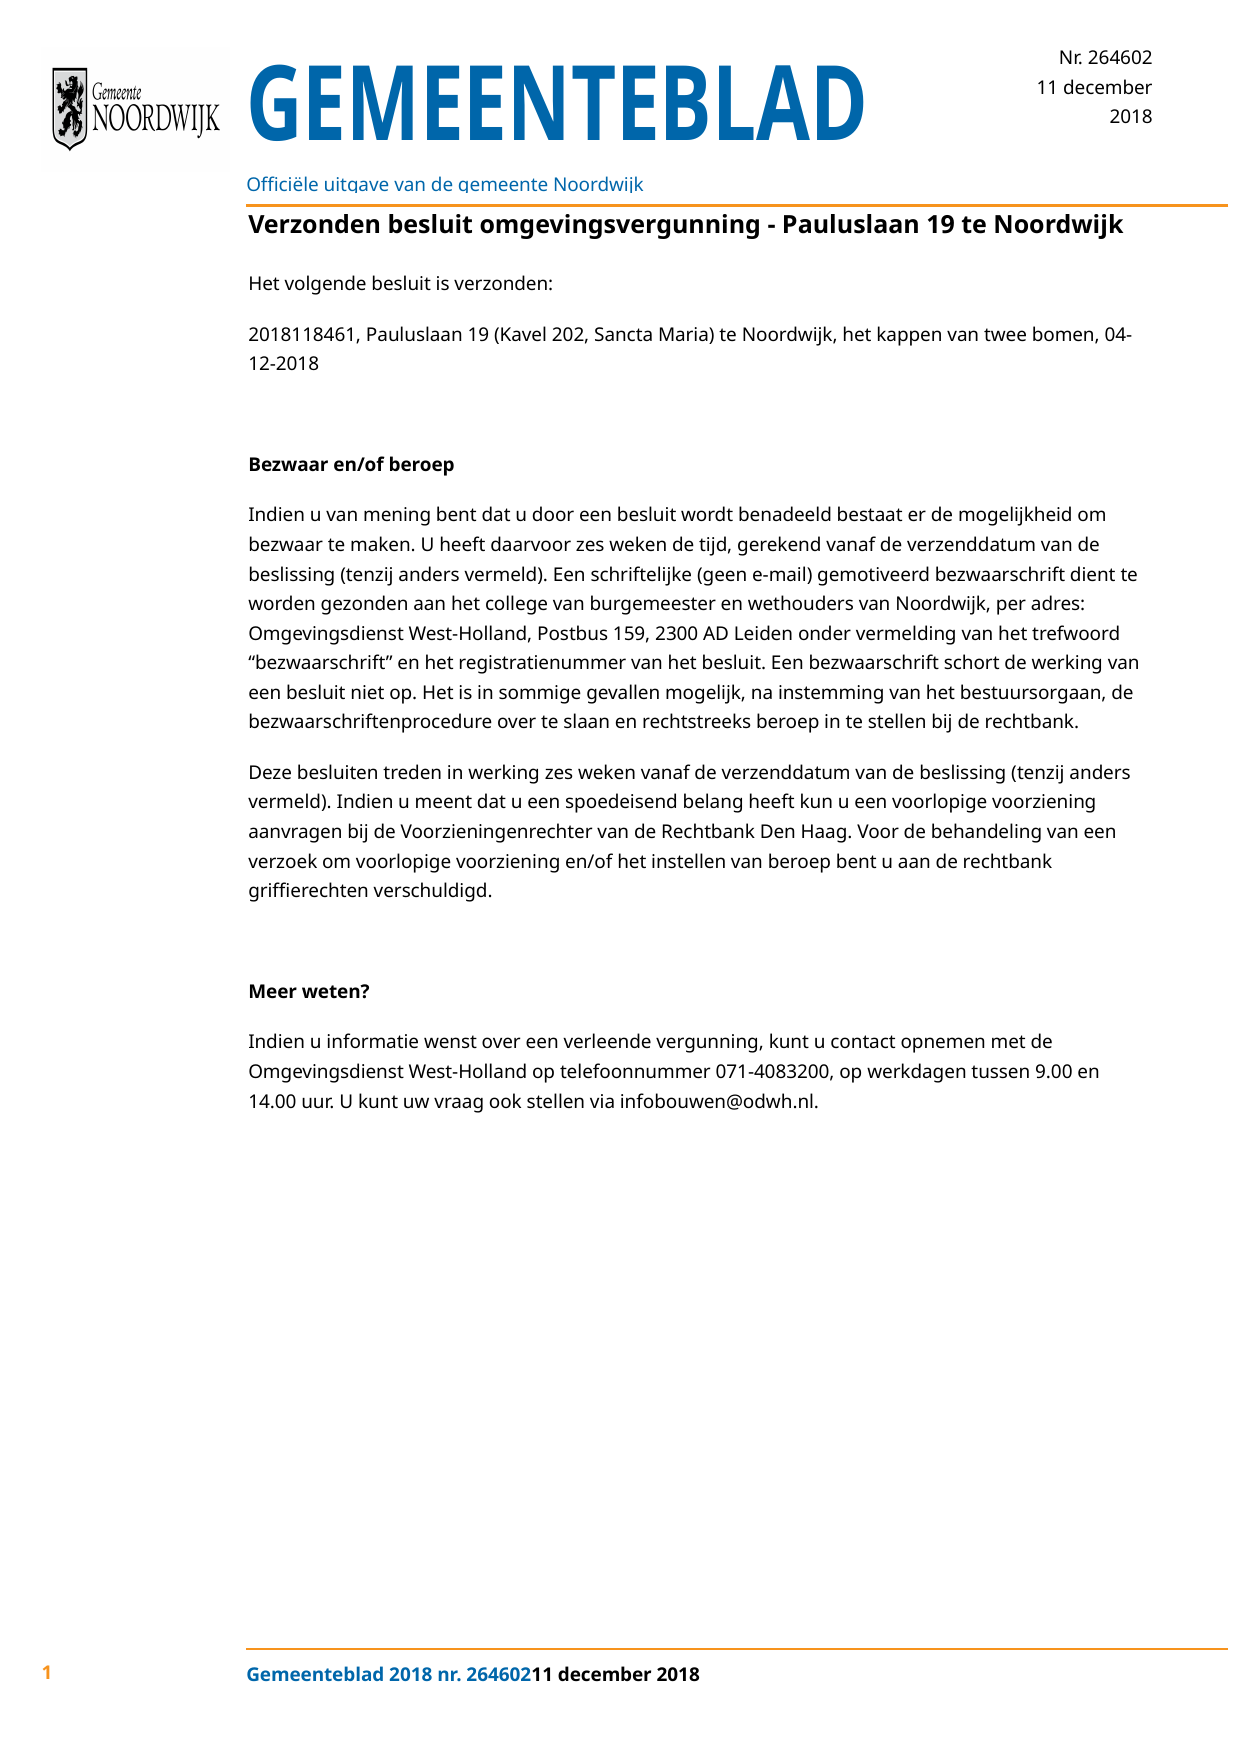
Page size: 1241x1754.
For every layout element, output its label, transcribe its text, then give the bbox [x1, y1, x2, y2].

text Deze besluiten treden in werking zes weken vanaf de verzenddatum van de beslissing (tenzij anders vermeld). Indien u meent dat u een spoedeisend belang heeft kun u een voorlopige voorziening aanvragen bij de Voorzieningenrechter van de Rechtbank Den Haag. Voor de behandeling van een verzoek om voorlopige voorziening en/of het instellen van beroep bent u aan de rechtbank griffierechten verschuldigd. [248, 759, 1152, 903]
picture [41, 47, 231, 172]
text Indien u informatie wenst over een verleende vergunning, kunt u contact opnemen met de Omgevingsdienst West-Holland op telefoonnummer 071-4083200, op werkdagen tussen 9.00 en 14.00 uur. U kunt uw vraag ook stellen via infobouwen@odwh.nl. [248, 1029, 1152, 1113]
text 2018118461, Pauluslaan 19 (Kavel 202, Sancta Maria) te Noordwijk, het kappen van twee bomen, 04-12-2018 [248, 321, 1152, 376]
text Indien u van mening bent dat u door een besluit wordt benadeeld bestaat er de mogelijkheid om bezwaar te maken. U heeft daarvoor zes weken de tijd, gerekend vanaf de verzenddatum van de beslissing (tenzij anders vermeld). Een schriftelijke (geen e-mail) gemotiveerd bezwaarschrift dient te worden gezonden aan het college van burgemeester en wethouders van Noordwijk, per adres: Omgevingsdienst West-Holland, Postbus 159, 2300 AD Leiden onder vermelding van het trefwoord “bezwaarschrift” en het registratienummer van het besluit. Een bezwaarschrift schort de werking van een besluit niet op. Het is in sommige gevallen mogelijk, na instemming van het bestuursorgaan, de bezwaarschriftenprocedure over te slaan en rechtstreeks beroep in te stellen bij de rechtbank. [248, 502, 1152, 734]
text Meer weten? [248, 978, 1152, 1004]
text Het volgende besluit is verzonden: [248, 270, 1152, 296]
text Bezwaar en/of beroep [248, 451, 1152, 477]
text Verzonden besluit omgevingsvergunning - Pauluslaan 19 te Noordwijk [248, 207, 1152, 241]
